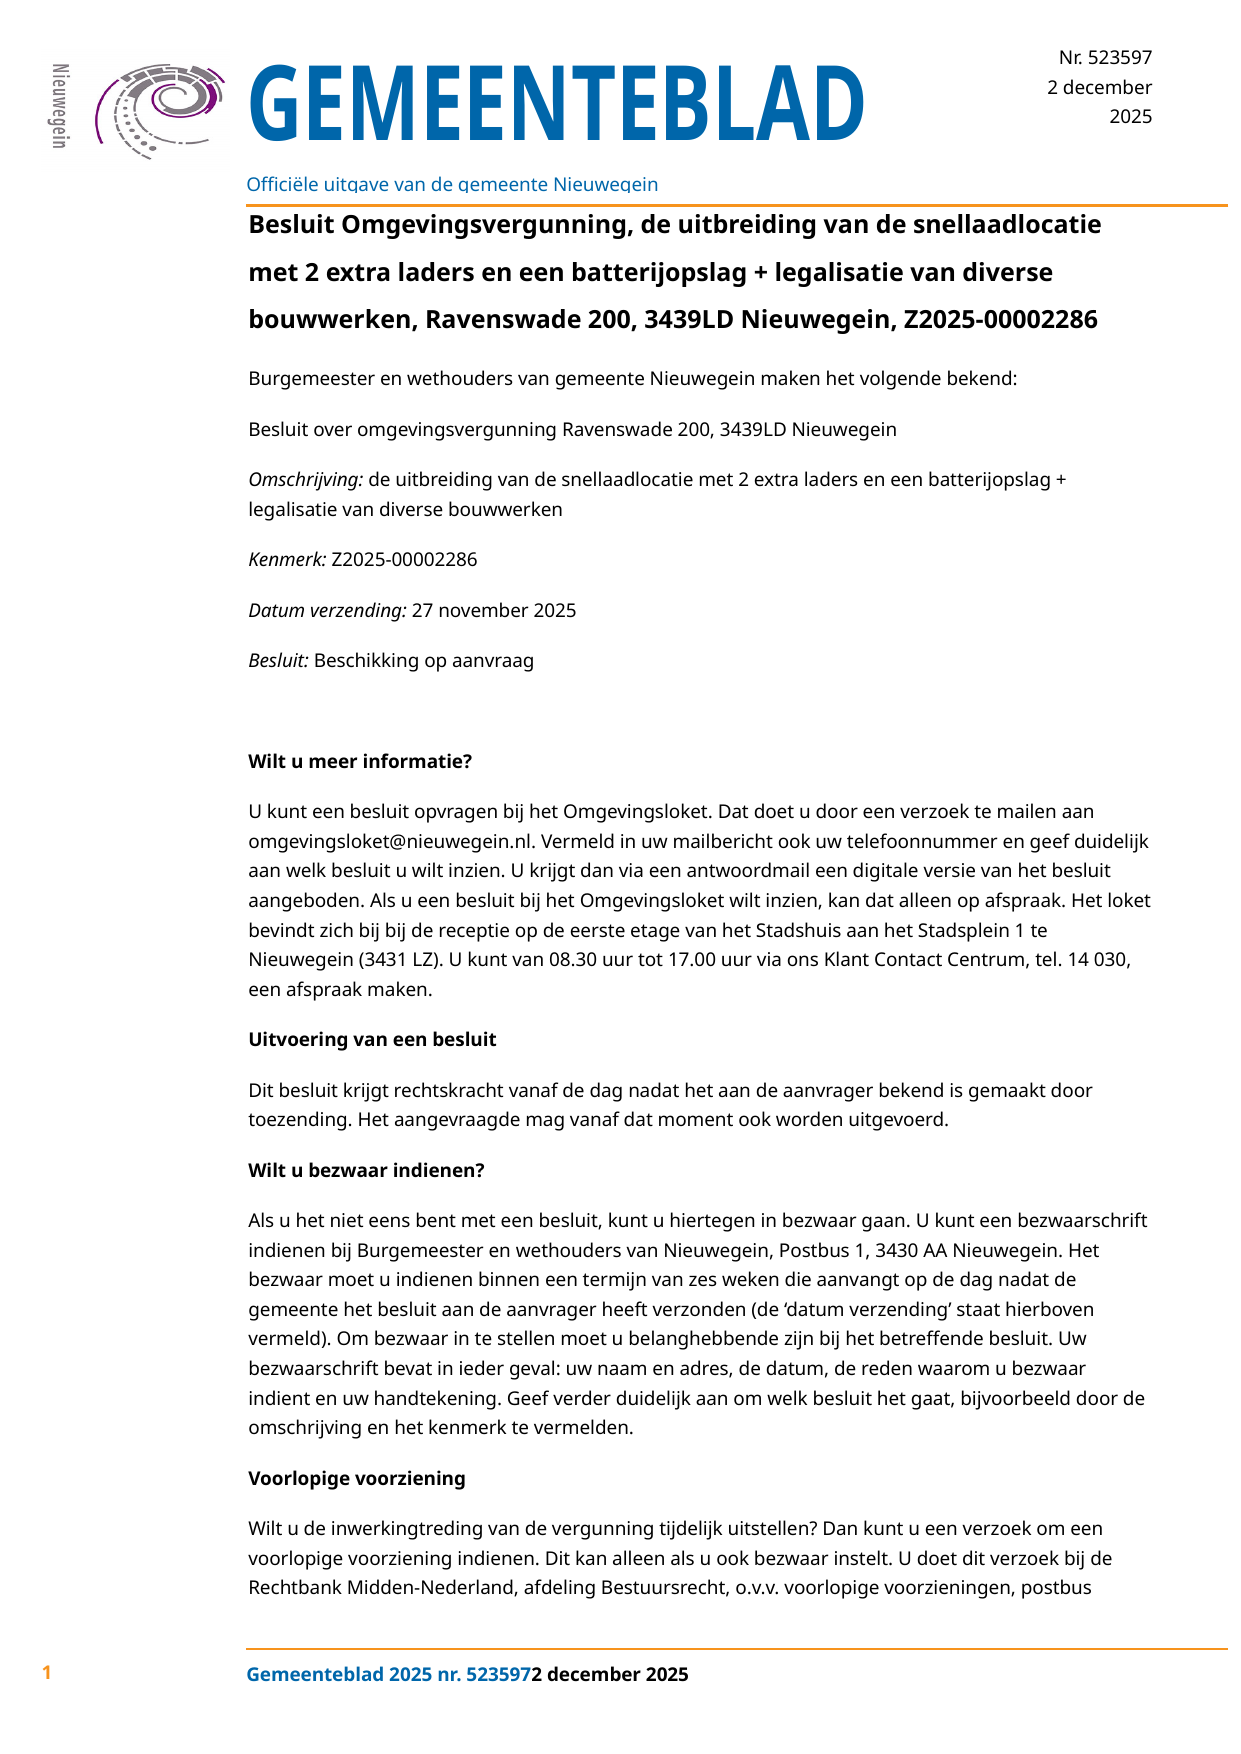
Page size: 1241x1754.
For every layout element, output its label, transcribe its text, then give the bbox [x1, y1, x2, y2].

text Als u het niet eens bent met een besluit, kunt u hiertegen in bezwaar gaan. U kunt een bezwaarschrift indienen bij Burgemeester en wethouders van Nieuwegein, Postbus 1, 3430 AA Nieuwegein. Het bezwaar moet u indienen binnen een termijn van zes weken die aanvangt op de dag nadat de gemeente het besluit aan de aanvrager heeft verzonden (de ‘datum verzending’ staat hierboven vermeld). Om bezwaar in te stellen moet u belanghebbende zijn bij het betreffende besluit. Uw bezwaarschrift bevat in ieder geval: uw naam en adres, de datum, de reden waarom u bezwaar indient en uw handtekening. Geef verder duidelijk aan om welk besluit het gaat, bijvoorbeeld door de omschrijving en het kenmerk te vermelden. [248, 1207, 1152, 1440]
text Wilt u meer informatie? [248, 748, 1152, 774]
text Besluit Omgevingsvergunning, de uitbreiding van de snellaadlocatie met 2 extra laders en een batterijopslag + legalisatie van diverse bouwwerken, Ravenswade 200, 3439LD Nieuwegein, Z2025-00002286 [248, 207, 1152, 336]
text Besluit: Beschikking op aanvraag [248, 647, 1152, 673]
text Omschrijving: de uitbreiding van de snellaadlocatie met 2 extra laders en een batterijopslag + legalisatie van diverse bouwwerken [248, 466, 1152, 522]
text Wilt u de inwerkingtreding van de vergunning tijdelijk uitstellen? Dan kunt u een verzoek om een voorlopige voorziening indienen. Dit kan alleen als u ook bezwaar instelt. U doet dit verzoek bij de Rechtbank Midden-Nederland, afdeling Bestuursrecht, o.v.v. voorlopige voorzieningen, postbus [248, 1515, 1152, 1600]
text Voorlopige voorziening [248, 1465, 1152, 1490]
text Datum verzending: 27 november 2025 [248, 597, 1152, 622]
text Besluit over omgevingsvergunning Ravenswade 200, 3439LD Nieuwegein [248, 416, 1152, 442]
text Uitvoering van een besluit [248, 1026, 1152, 1052]
picture [41, 47, 231, 172]
text Kenmerk: Z2025-00002286 [248, 546, 1152, 572]
text Burgemeester en wethouders van gemeente Nieuwegein maken het volgende bekend: [248, 366, 1152, 391]
text Dit besluit krijgt rechtskracht vanaf de dag nadat het aan de aanvrager bekend is gemaakt door toezending. Het aangevraagde mag vanaf dat moment ook worden uitgevoerd. [248, 1077, 1152, 1132]
text U kunt een besluit opvragen bij het Omgevingsloket. Dat doet u door een verzoek te mailen aan omgevingsloket@nieuwegein.nl. Vermeld in uw mailbericht ook uw telefoonnummer en geef duidelijk aan welk besluit u wilt inzien. U krijgt dan via een antwoordmail een digitale versie van het besluit aangeboden. Als u een besluit bij het Omgevingsloket wilt inzien, kan dat alleen op afspraak. Het loket bevindt zich bij bij de receptie op de eerste etage van het Stadshuis aan het Stadsplein 1 te Nieuwegein (3431 LZ). U kunt van 08.30 uur tot 17.00 uur via ons Klant Contact Centrum, tel. 14 030, een afspraak maken. [248, 798, 1152, 1002]
text Wilt u bezwaar indienen? [248, 1157, 1152, 1182]
